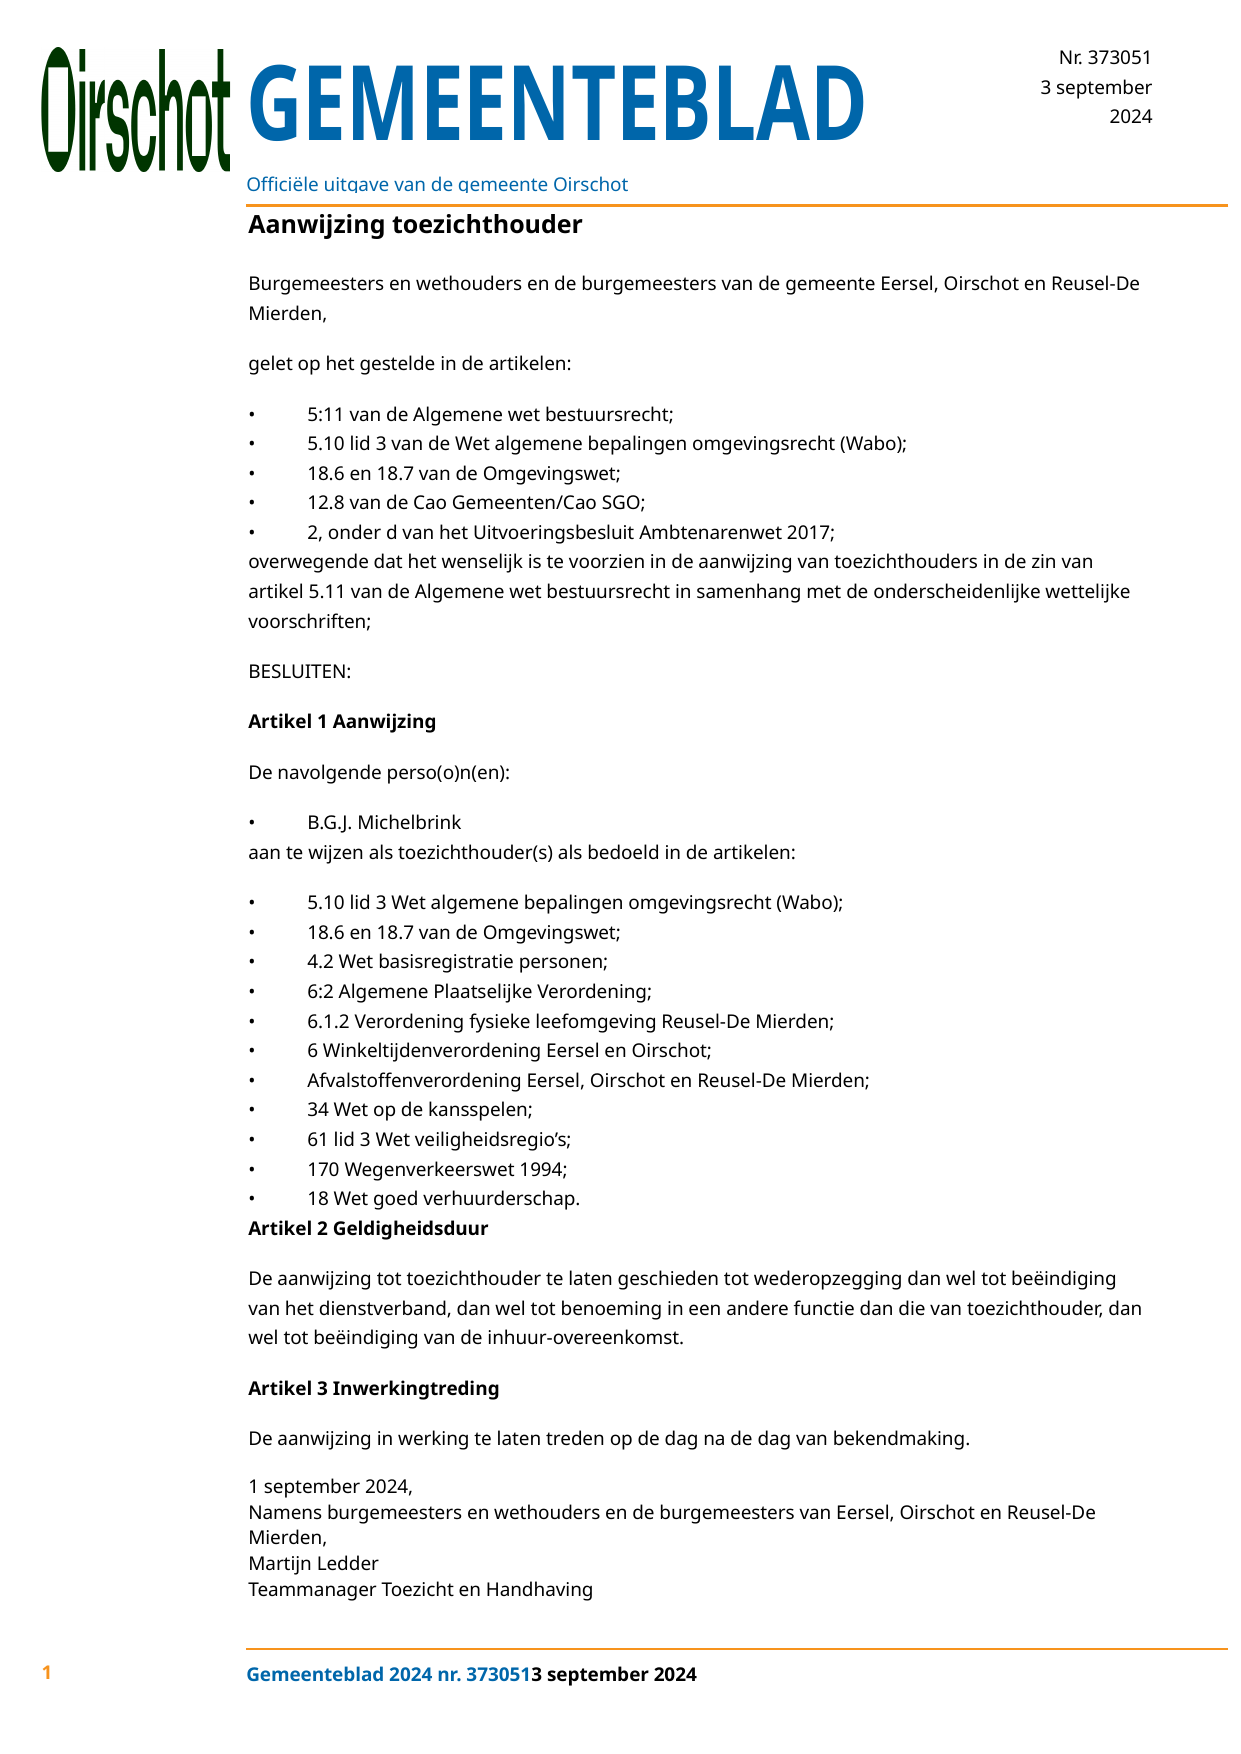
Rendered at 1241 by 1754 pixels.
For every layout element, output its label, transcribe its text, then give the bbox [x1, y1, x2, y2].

list 12.8 van de Cao Gemeenten/Cao SGO; [248, 489, 1152, 515]
list 2, onder d van het Uitvoeringsbesluit Ambtenarenwet 2017; [248, 519, 1152, 545]
picture [41, 47, 231, 172]
text Artikel 2 Geldigheidsduur [248, 1215, 1152, 1241]
text 1 september 2024, [248, 1473, 1152, 1499]
list 18 Wet goed verhuurderschap. [248, 1185, 1152, 1211]
list 170 Wegenverkeerswet 1994; [248, 1156, 1152, 1181]
text overwegende dat het wenselijk is te voorzien in de aanwijzing van toezichthouders in de zin van artikel 5.11 van de Algemene wet bestuursrecht in samenhang met de onderscheidenlijke wettelijke voorschriften; [248, 549, 1152, 633]
list 18.6 en 18.7 van de Omgevingswet; [248, 460, 1152, 486]
text Artikel 3 Inwerkingtreding [248, 1375, 1152, 1401]
text Burgemeesters en wethouders en de burgemeesters van de gemeente Eersel, Oirschot en Reusel-De Mierden, [248, 270, 1152, 326]
list 18.6 en 18.7 van de Omgevingswet; [248, 919, 1152, 945]
text Artikel 1 Aanwijzing [248, 709, 1152, 734]
list 5.10 lid 3 van de Wet algemene bepalingen omgevingsrecht (Wabo); [248, 430, 1152, 456]
text Aanwijzing toezichthouder [248, 207, 1152, 241]
list Afvalstoffenverordening Eersel, Oirschot en Reusel-De Mierden; [248, 1067, 1152, 1093]
list 61 lid 3 Wet veiligheidsregio’s; [248, 1126, 1152, 1152]
text Teammanager Toezicht en Handhaving [248, 1576, 1152, 1602]
list 5.10 lid 3 Wet algemene bepalingen omgevingsrecht (Wabo); [248, 889, 1152, 915]
list 6:2 Algemene Plaatselijke Verordening; [248, 978, 1152, 1004]
list 6 Winkeltijdenverordening Eersel en Oirschot; [248, 1037, 1152, 1063]
text Martijn Ledder [248, 1550, 1152, 1576]
text aan te wijzen als toezichthouder(s) als bedoeld in de artikelen: [248, 839, 1152, 865]
list 5:11 van de Algemene wet bestuursrecht; [248, 401, 1152, 426]
text Namens burgemeesters en wethouders en de burgemeesters van Eersel, Oirschot en Reusel-De Mierden, [248, 1499, 1152, 1550]
list 4.2 Wet basisregistratie personen; [248, 949, 1152, 974]
text De aanwijzing in werking te laten treden op de dag na de dag van bekendmaking. [248, 1425, 1152, 1451]
text De aanwijzing tot toezichthouder te laten geschieden tot wederopzegging dan wel tot beëindiging van het dienstverband, dan wel tot benoeming in een andere functie dan die van toezichthouder, dan wel tot beëindiging van de inhuur-overeenkomst. [248, 1265, 1152, 1350]
list 6.1.2 Verordening fysieke leefomgeving Reusel-De Mierden; [248, 1008, 1152, 1033]
list B.G.J. Michelbrink [248, 809, 1152, 835]
text gelet op het gestelde in de artikelen: [248, 350, 1152, 376]
text BESLUITEN: [248, 658, 1152, 684]
list 34 Wet op de kansspelen; [248, 1097, 1152, 1122]
text De navolgende perso(o)n(en): [248, 759, 1152, 785]
